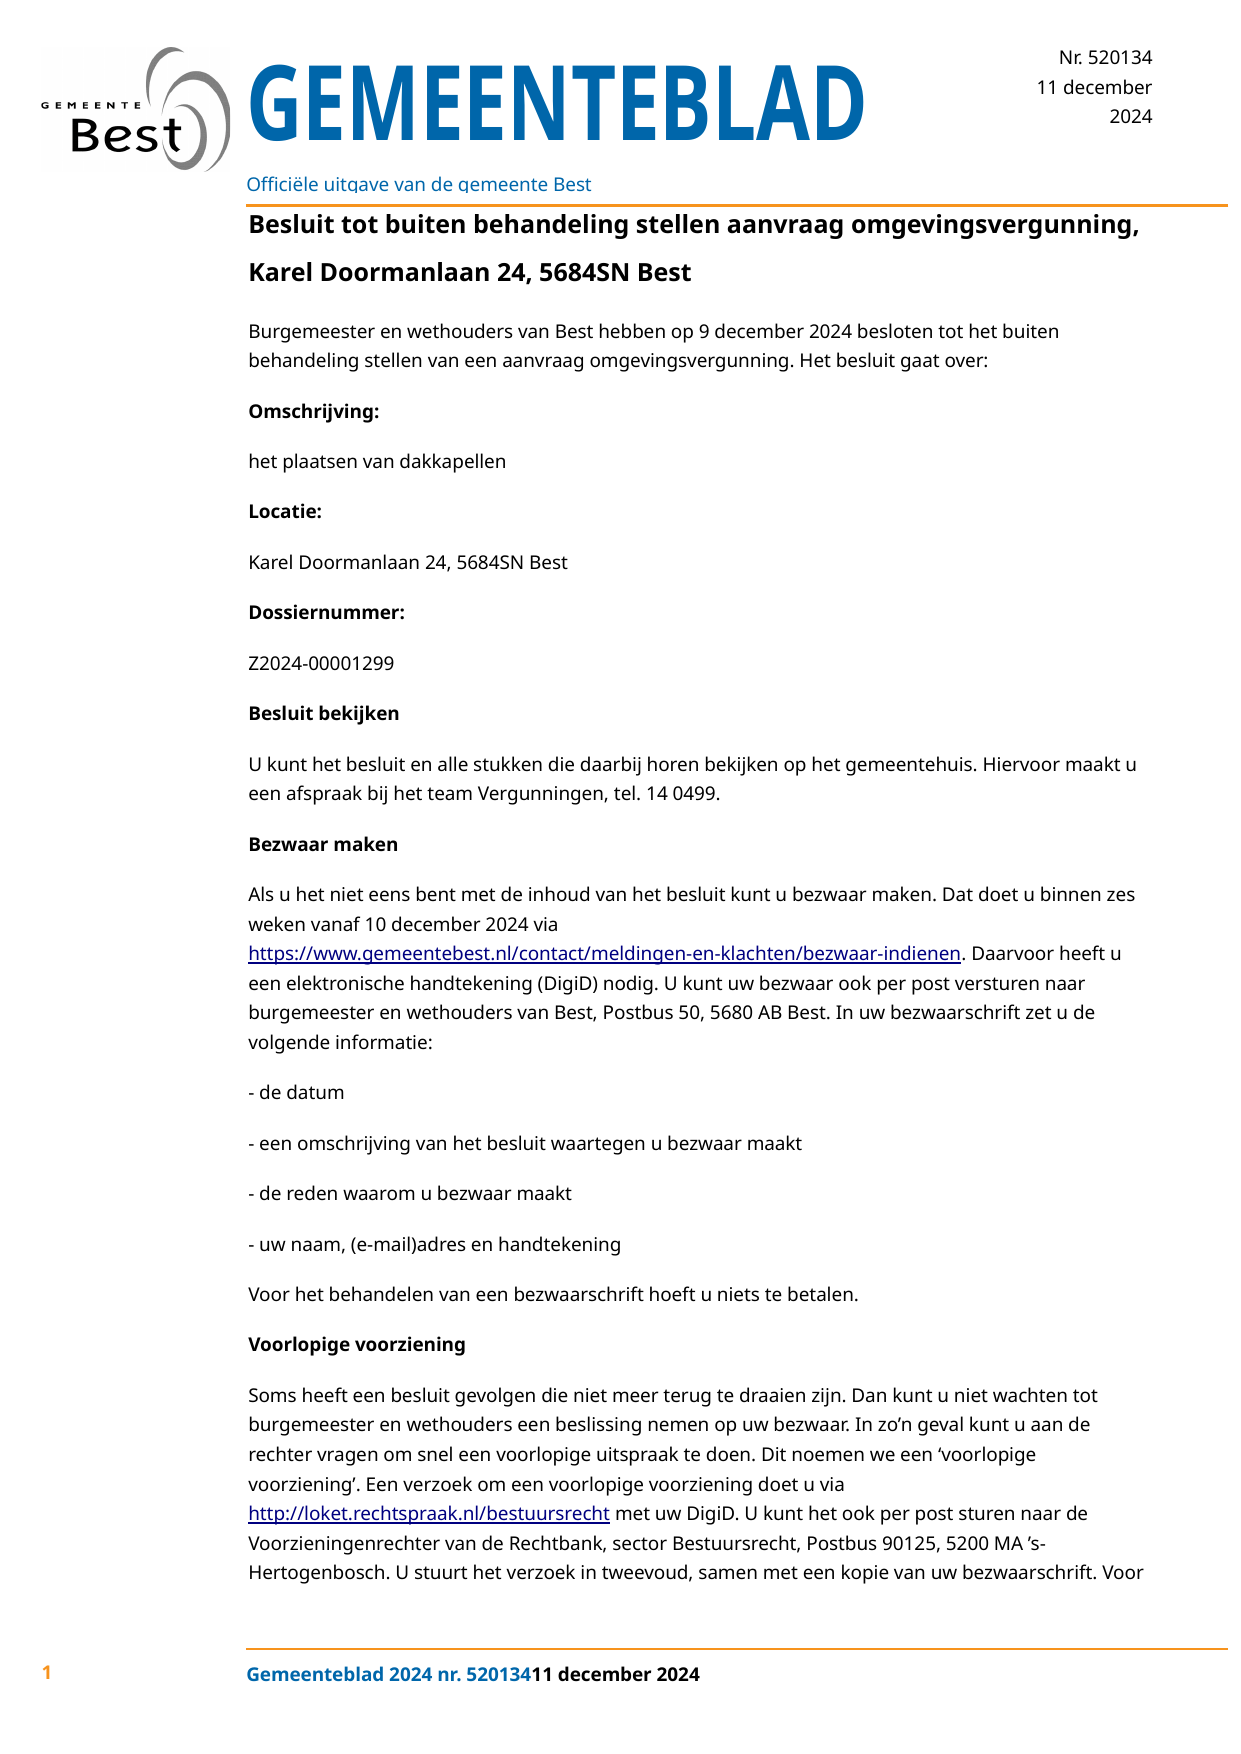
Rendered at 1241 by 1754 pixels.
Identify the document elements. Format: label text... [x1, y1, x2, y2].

text Besluit tot buiten behandeling stellen aanvraag omgevingsvergunning, Karel Doormanlaan 24, 5684SN Best [248, 207, 1152, 288]
text Voorlopige voorziening [248, 1332, 1152, 1357]
text - de datum [248, 1079, 1152, 1105]
text het plaatsen van dakkapellen [248, 448, 1152, 474]
picture [41, 47, 231, 172]
text Locatie: [248, 499, 1152, 524]
text U kunt het besluit en alle stukken die daarbij horen bekijken op het gemeentehuis. Hiervoor maakt u een afspraak bij het team Vergunningen, tel. 14 0499. [248, 751, 1152, 806]
text - uw naam, (e-mail)adres en handtekening [248, 1231, 1152, 1257]
text Omschrijving: [248, 398, 1152, 424]
text Besluit bekijken [248, 700, 1152, 726]
text Dossiernummer: [248, 599, 1152, 625]
text Voor het behandelen van een bezwaarschrift hoeft u niets te betalen. [248, 1281, 1152, 1307]
text Bezwaar maken [248, 831, 1152, 857]
text Karel Doormanlaan 24, 5684SN Best [248, 549, 1152, 575]
text Burgemeester en wethouders van Best hebben op 9 december 2024 besloten tot het buiten behandeling stellen van een aanvraag omgevingsvergunning. Het besluit gaat over: [248, 318, 1152, 373]
text Als u het niet eens bent met de inhoud van het besluit kunt u bezwaar maken. Dat doet u binnen zes weken vanaf 10 december 2024 via https://www.gemeentebest.nl/contact/meldingen-en-klachten/bezwaar-indienen. Daarvoor heeft u een elektronische handtekening (DigiD) nodig. U kunt uw bezwaar ook per post versturen naar burgemeester en wethouders van Best, Postbus 50, 5680 AB Best. In uw bezwaarschrift zet u de volgende informatie: [248, 881, 1152, 1055]
text - een omschrijving van het besluit waartegen u bezwaar maakt [248, 1130, 1152, 1156]
text Soms heeft een besluit gevolgen die niet meer terug te draaien zijn. Dan kunt u niet wachten tot burgemeester en wethouders een beslissing nemen op uw bezwaar. In zo’n geval kunt u aan de rechter vragen om snel een voorlopige uitspraak te doen. Dit noemen we een ‘voorlopige voorziening’. Een verzoek om een voorlopige voorziening doet u via http://loket.rechtspraak.nl/bestuursrecht met uw DigiD. U kunt het ook per post sturen naar de Voorzieningenrechter van de Rechtbank, sector Bestuursrecht, Postbus 90125, 5200 MA ’s-Hertogenbosch. U stuurt het verzoek in tweevoud, samen met een kopie van uw bezwaarschrift. Voor [248, 1382, 1152, 1585]
text - de reden waarom u bezwaar maakt [248, 1180, 1152, 1206]
text Z2024-00001299 [248, 650, 1152, 676]
